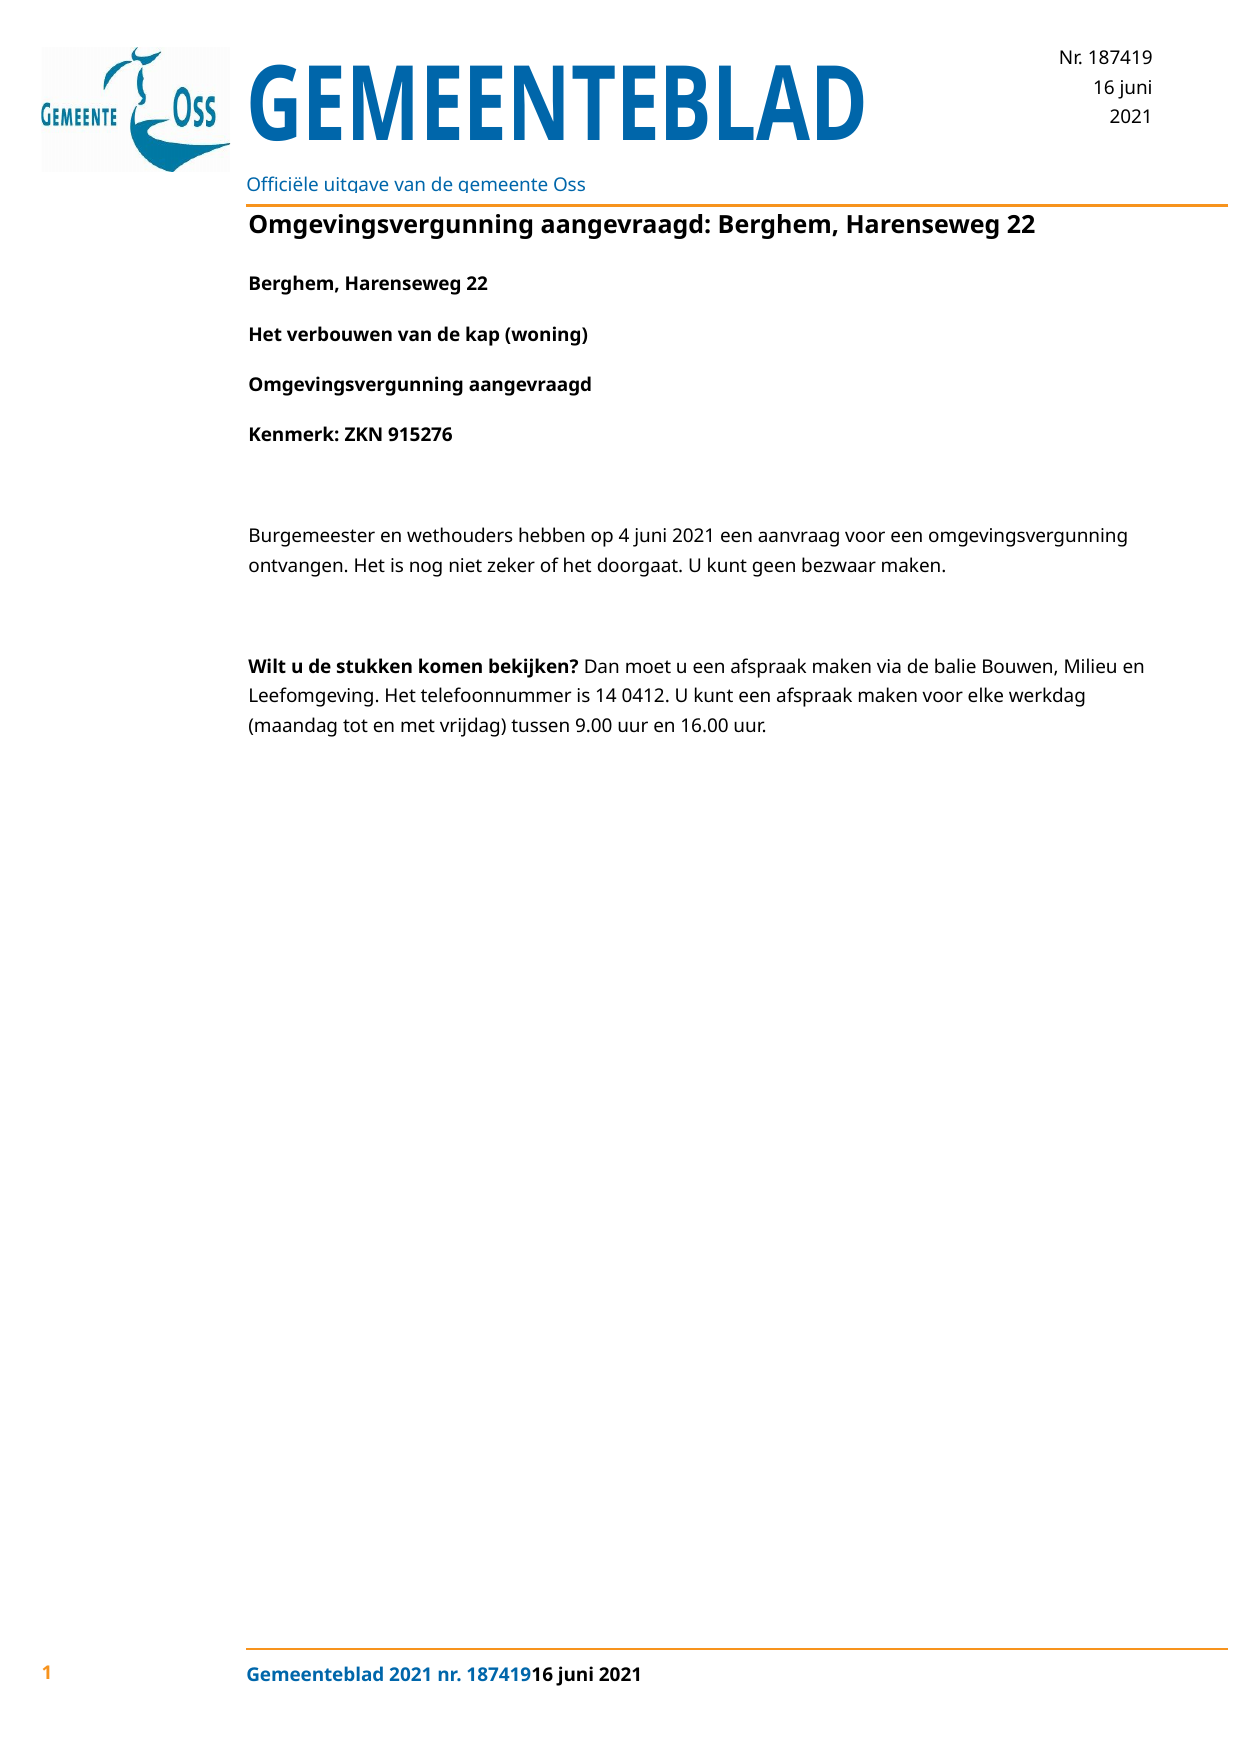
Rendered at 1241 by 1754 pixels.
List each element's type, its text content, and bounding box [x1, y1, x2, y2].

text Omgevingsvergunning aangevraagd: Berghem, Harenseweg 22 [248, 207, 1152, 241]
text Kenmerk: ZKN 915276 [248, 422, 1152, 447]
text Burgemeester en wethouders hebben op 4 juni 2021 een aanvraag voor een omgevingsvergunning ontvangen. Het is nog niet zeker of het doorgaat. U kunt geen bezwaar maken. [248, 522, 1152, 578]
text Berghem, Harenseweg 22 [248, 270, 1152, 296]
picture [41, 47, 231, 172]
text Wilt u de stukken komen bekijken? Dan moet u een afspraak maken via de balie Bouwen, Milieu en Leefomgeving. Het telefoonnummer is 14 0412. U kunt een afspraak maken voor elke werkdag (maandag tot en met vrijdag) tussen 9.00 uur en 16.00 uur. [248, 653, 1152, 738]
text Omgevingsvergunning aangevraagd [248, 371, 1152, 397]
text Het verbouwen van de kap (woning) [248, 321, 1152, 346]
